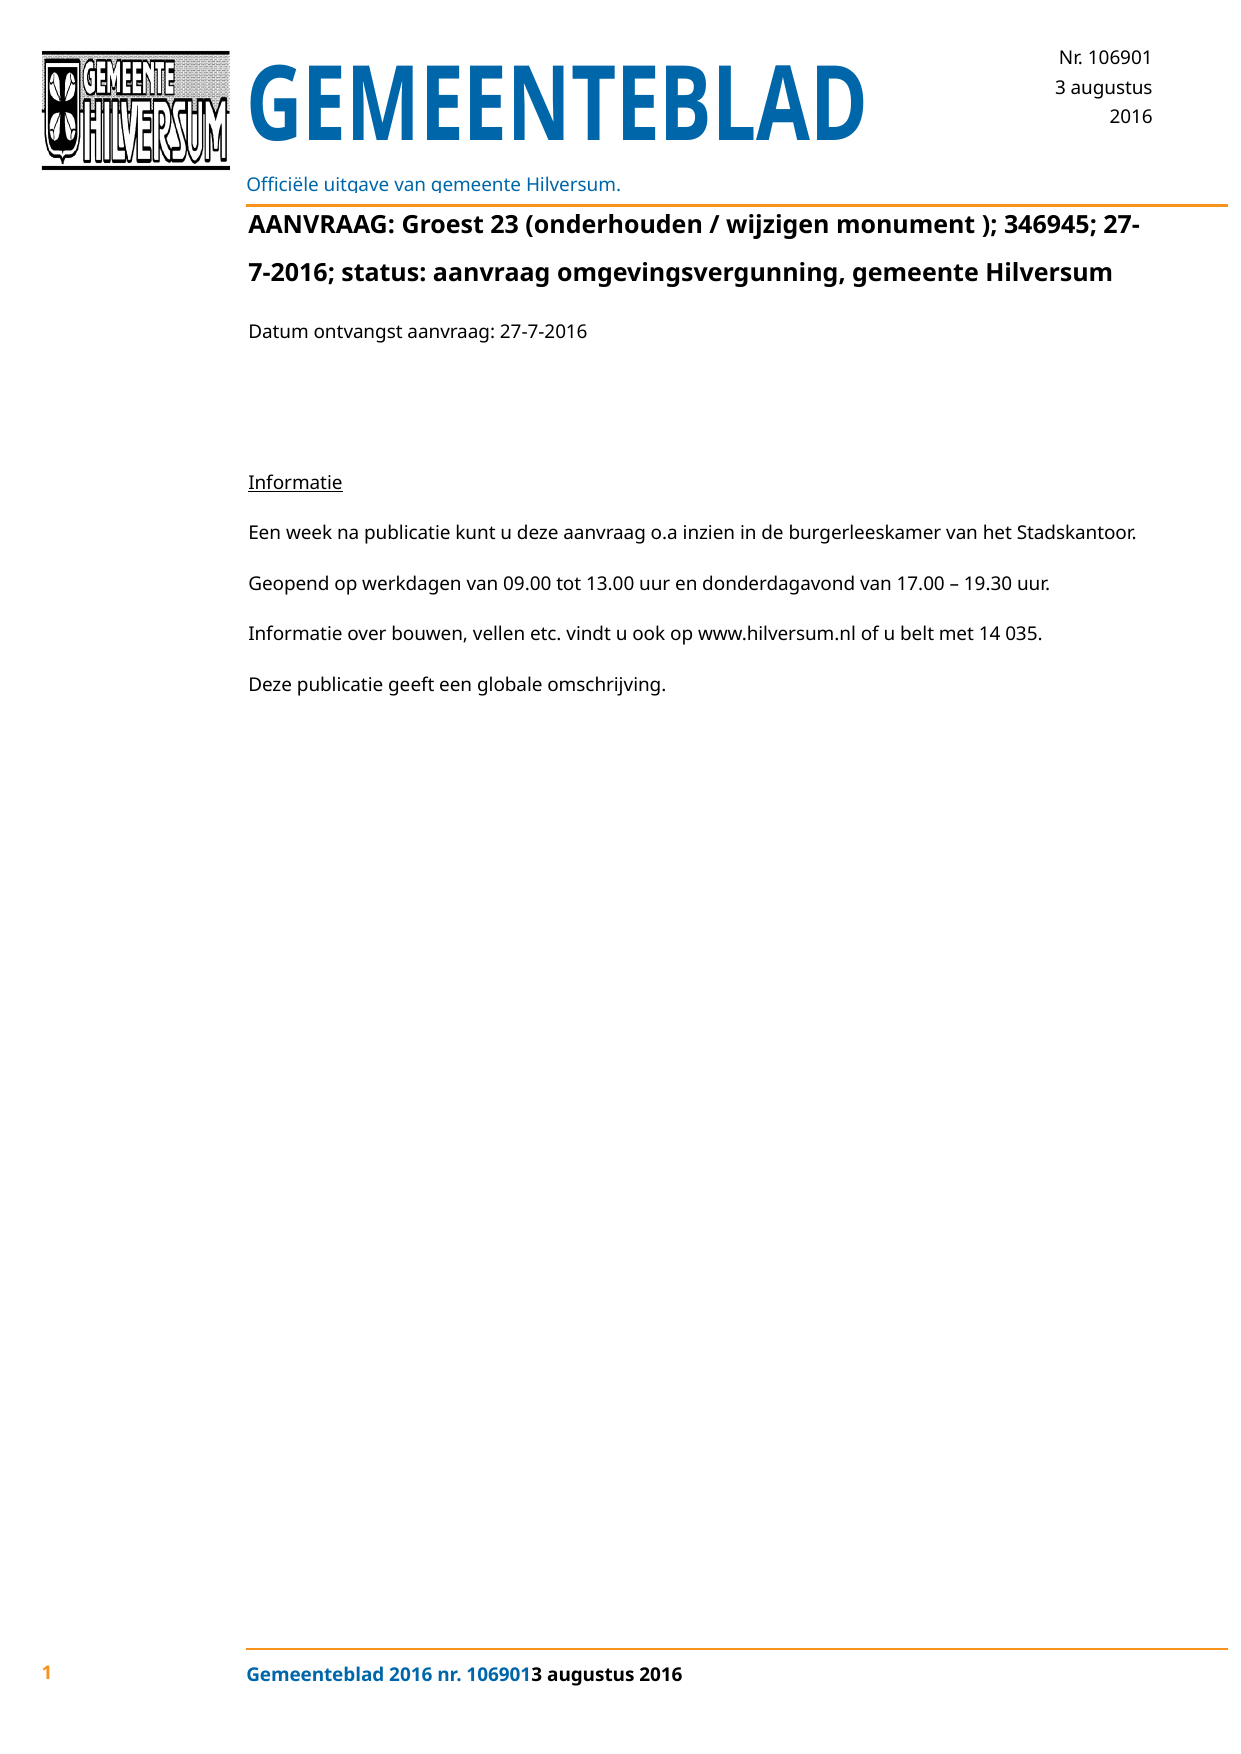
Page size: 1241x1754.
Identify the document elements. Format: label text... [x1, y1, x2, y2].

text AANVRAAG: Groest 23 (onderhouden / wijzigen monument ); 346945; 27-7-2016; status: aanvraag omgevingsvergunning, gemeente Hilversum [248, 207, 1152, 288]
text Geopend op werkdagen van 09.00 tot 13.00 uur en donderdagavond van 17.00 – 19.30 uur. [248, 570, 1152, 596]
text Datum ontvangst aanvraag: 27-7-2016 [248, 318, 1152, 344]
picture [41, 47, 231, 172]
text Informatie [248, 469, 1152, 495]
text Deze publicatie geeft een globale omschrijving. [248, 671, 1152, 697]
text Informatie over bouwen, vellen etc. vindt u ook op www.hilversum.nl of u belt met 14 035. [248, 620, 1152, 646]
text Een week na publicatie kunt u deze aanvraag o.a inzien in de burgerleeskamer van het Stadskantoor. [248, 519, 1152, 545]
